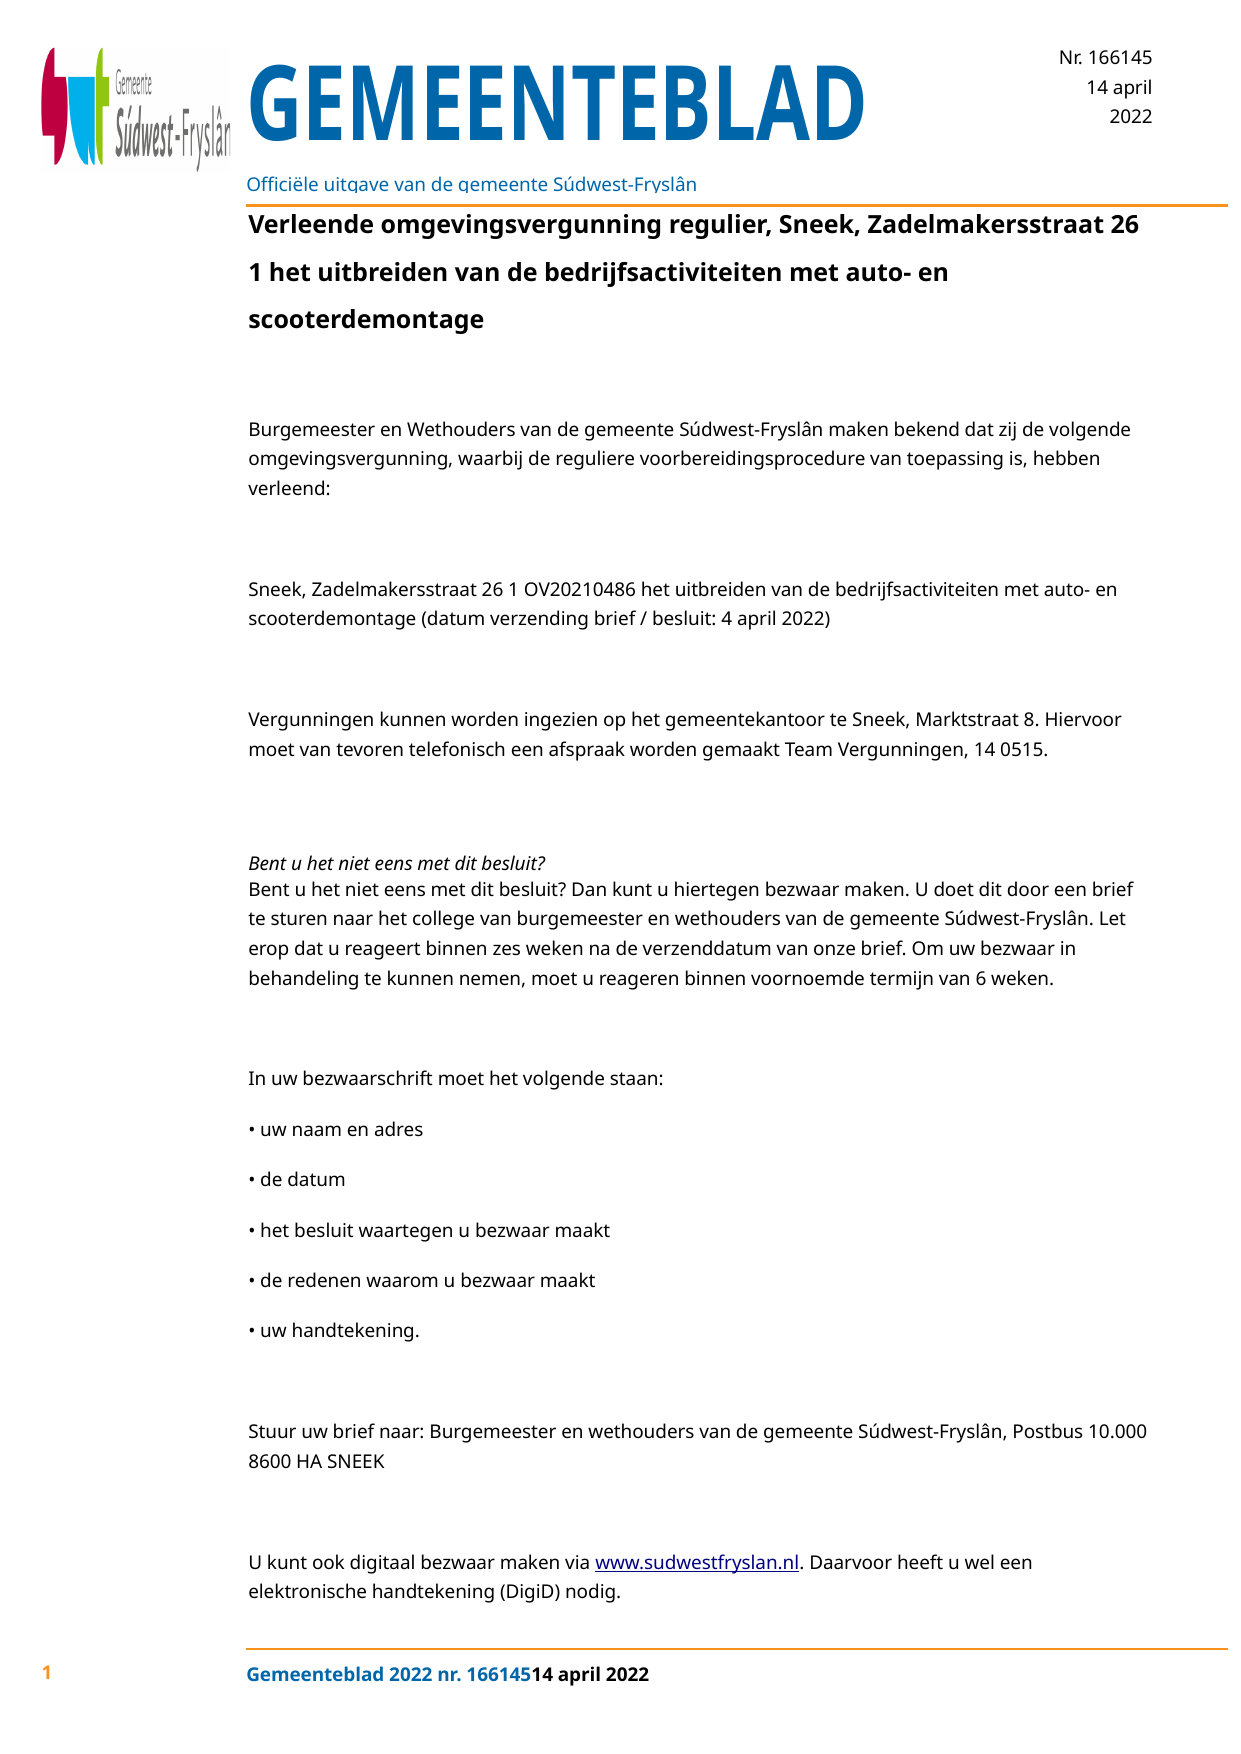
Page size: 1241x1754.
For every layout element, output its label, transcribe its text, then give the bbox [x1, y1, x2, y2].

text • de redenen waarom u bezwaar maakt [248, 1267, 1152, 1293]
text • uw handtekening. [248, 1318, 1152, 1343]
text • de datum [248, 1166, 1152, 1192]
text Bent u het niet eens met dit besluit? [248, 850, 1152, 876]
text U kunt ook digitaal bezwaar maken via www.sudwestfryslan.nl. Daarvoor heeft u wel een elektronische handtekening (DigiD) nodig. [248, 1549, 1152, 1604]
text • het besluit waartegen u bezwaar maakt [248, 1217, 1152, 1243]
picture [41, 47, 231, 172]
text Bent u het niet eens met dit besluit? Dan kunt u hiertegen bezwaar maken. U doet dit door een brief te sturen naar het college van burgemeester en wethouders van de gemeente Súdwest-Fryslân. Let erop dat u reageert binnen zes weken na de verzenddatum van onze brief. Om uw bezwaar in behandeling te kunnen nemen, moet u reageren binnen voornoemde termijn van 6 weken. [248, 876, 1152, 991]
text Sneek, Zadelmakersstraat 26 1 OV20210486 het uitbreiden van de bedrijfsactiviteiten met auto- en scooterdemontage (datum verzending brief / besluit: 4 april 2022) [248, 576, 1152, 631]
text Stuur uw brief naar: Burgemeester en wethouders van de gemeente Súdwest-Fryslân, Postbus 10.000 8600 HA SNEEK [248, 1418, 1152, 1474]
text Burgemeester en Wethouders van de gemeente Súdwest-Fryslân maken bekend dat zij de volgende omgevingsvergunning, waarbij de reguliere voorbereidingsprocedure van toepassing is, hebben verleend: [248, 416, 1152, 501]
text Vergunningen kunnen worden ingezien op het gemeentekantoor te Sneek, Marktstraat 8. Hiervoor moet van tevoren telefonisch een afspraak worden gemaakt Team Vergunningen, 14 0515. [248, 706, 1152, 762]
text Verleende omgevingsvergunning regulier, Sneek, Zadelmakersstraat 26 1 het uitbreiden van de bedrijfsactiviteiten met auto- en scooterdemontage [248, 207, 1152, 336]
text In uw bezwaarschrift moet het volgende staan: [248, 1066, 1152, 1091]
text • uw naam en adres [248, 1116, 1152, 1142]
